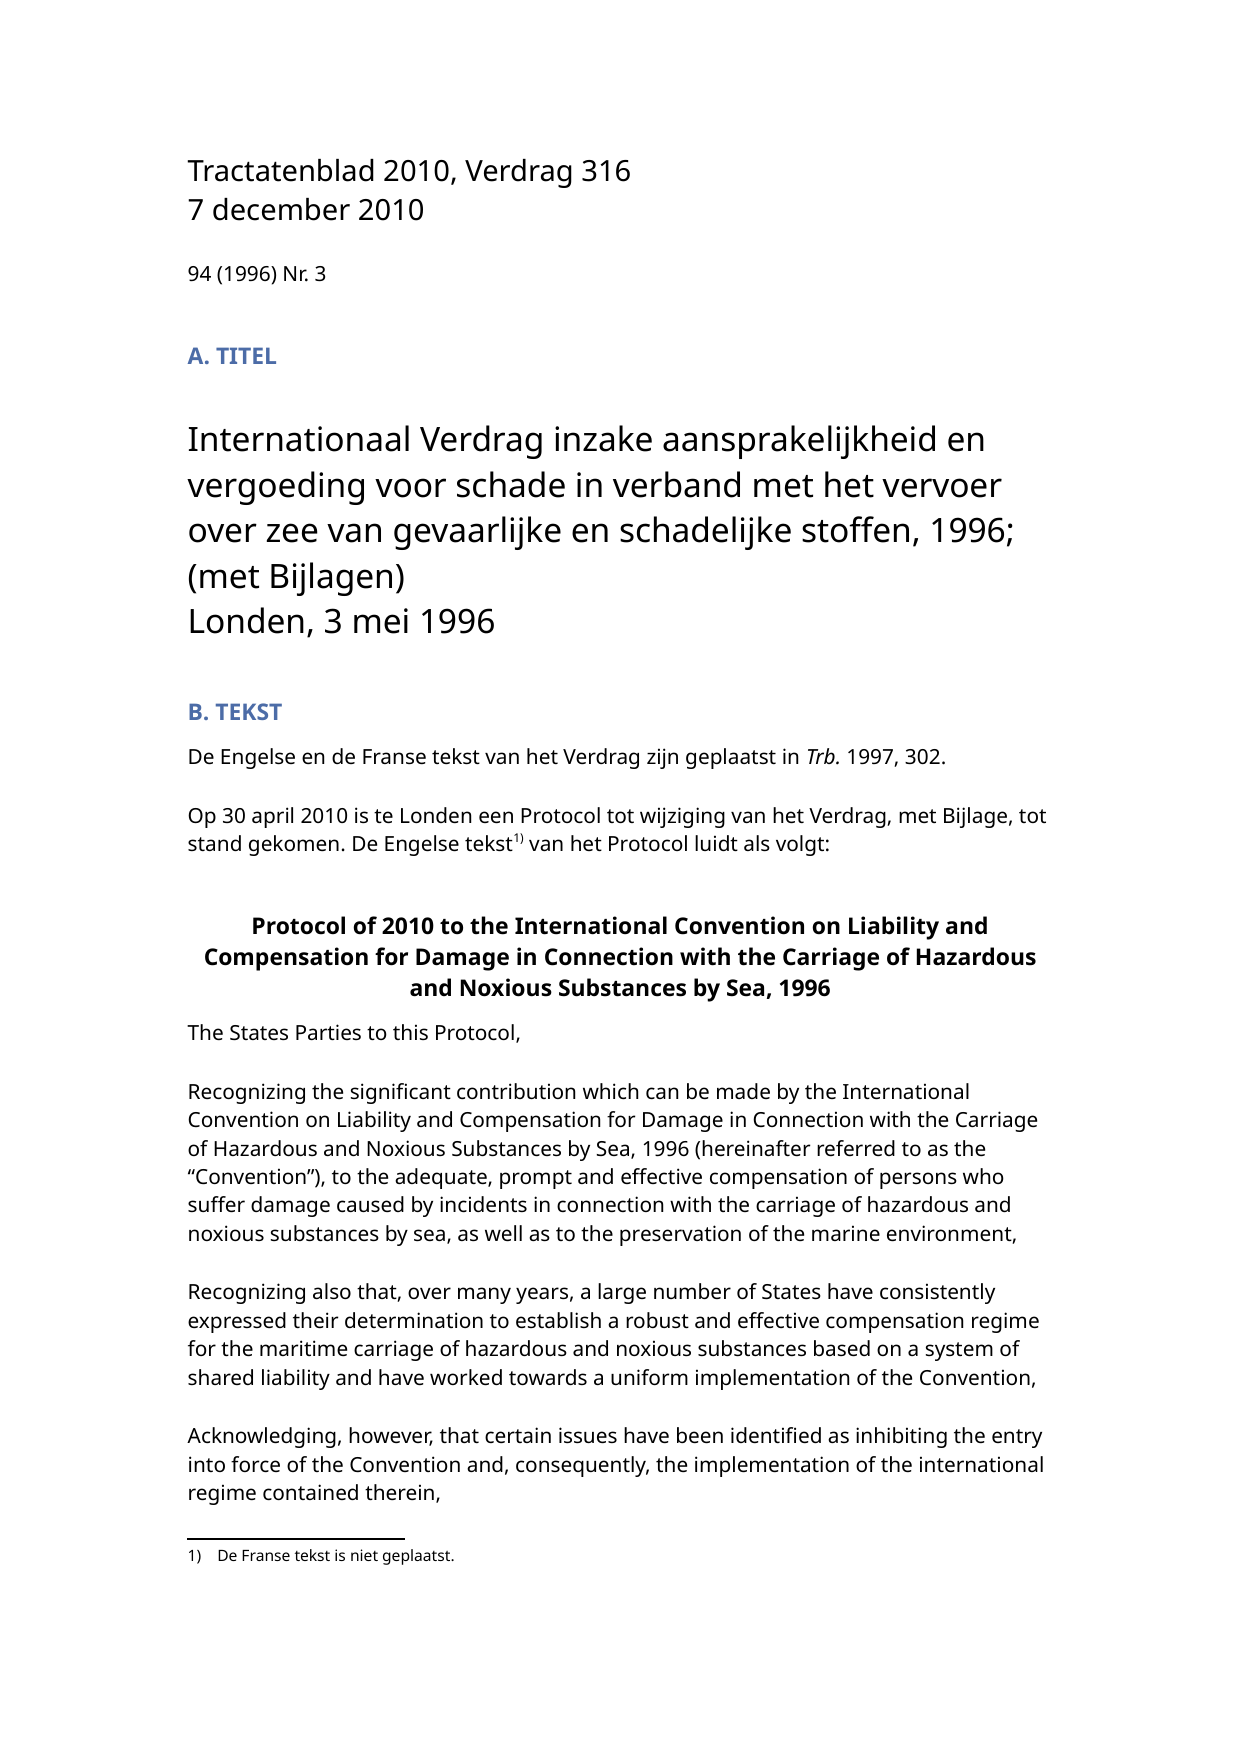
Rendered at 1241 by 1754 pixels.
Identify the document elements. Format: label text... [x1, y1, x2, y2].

text Acknowledging, however, that certain issues have been identified as inhibiting the entry into force of the Convention and, consequently, the implementation of the international regime contained therein, [187, 1421, 1053, 1507]
subtitle B. TEKST [187, 696, 1053, 727]
text De Engelse en de Franse tekst van het Verdrag zijn geplaatst in Trb. 1997, 302. [187, 742, 1053, 771]
text The States Parties to this Protocol, [187, 1018, 1053, 1047]
subtitle Protocol of 2010 to the International Convention on Liability and Compensation for Damage in Connection with the Carriage of Hazardous and Noxious Substances by Sea, 1996 [187, 910, 1053, 1003]
text Recognizing also that, over many years, a large number of States have consistently expressed their determination to establish a robust and effective compensation regime for the maritime carriage of hazardous and noxious substances based on a system of shared liability and have worked towards a uniform implementation of the Convention, [187, 1277, 1053, 1391]
text De Franse tekst is niet geplaatst. [187, 1538, 1053, 1566]
text 94 (1996) Nr. 3 [187, 259, 1053, 287]
text (met Bijlagen) [187, 553, 1053, 598]
text Londen, 3 mei 1996 [187, 598, 1053, 644]
text Internationaal Verdrag inzake aansprakelijkheid en vergoeding voor schade in verband met het vervoer over zee van gevaarlijke en schadelijke stoffen, 1996; [187, 416, 1053, 553]
text Tractatenblad 2010, Verdrag 316 [187, 150, 1053, 190]
text Op 30 april 2010 is te Londen een Protocol tot wijziging van het Verdrag, met Bijlage, tot stand gekomen. De Engelse tekst van het Protocol luidt als volgt: [187, 801, 1053, 858]
text Recognizing the significant contribution which can be made by the International Convention on Liability and Compensation for Damage in Connection with the Carriage of Hazardous and Noxious Substances by Sea, 1996 (hereinafter referred to as the “Convention”), to the adequate, prompt and effective compensation of persons who suffer damage caused by incidents in connection with the carriage of hazardous and noxious substances by sea, as well as to the preservation of the marine environment, [187, 1077, 1053, 1247]
subtitle A. TITEL [187, 340, 1053, 371]
text 7 december 2010 [187, 190, 1053, 229]
